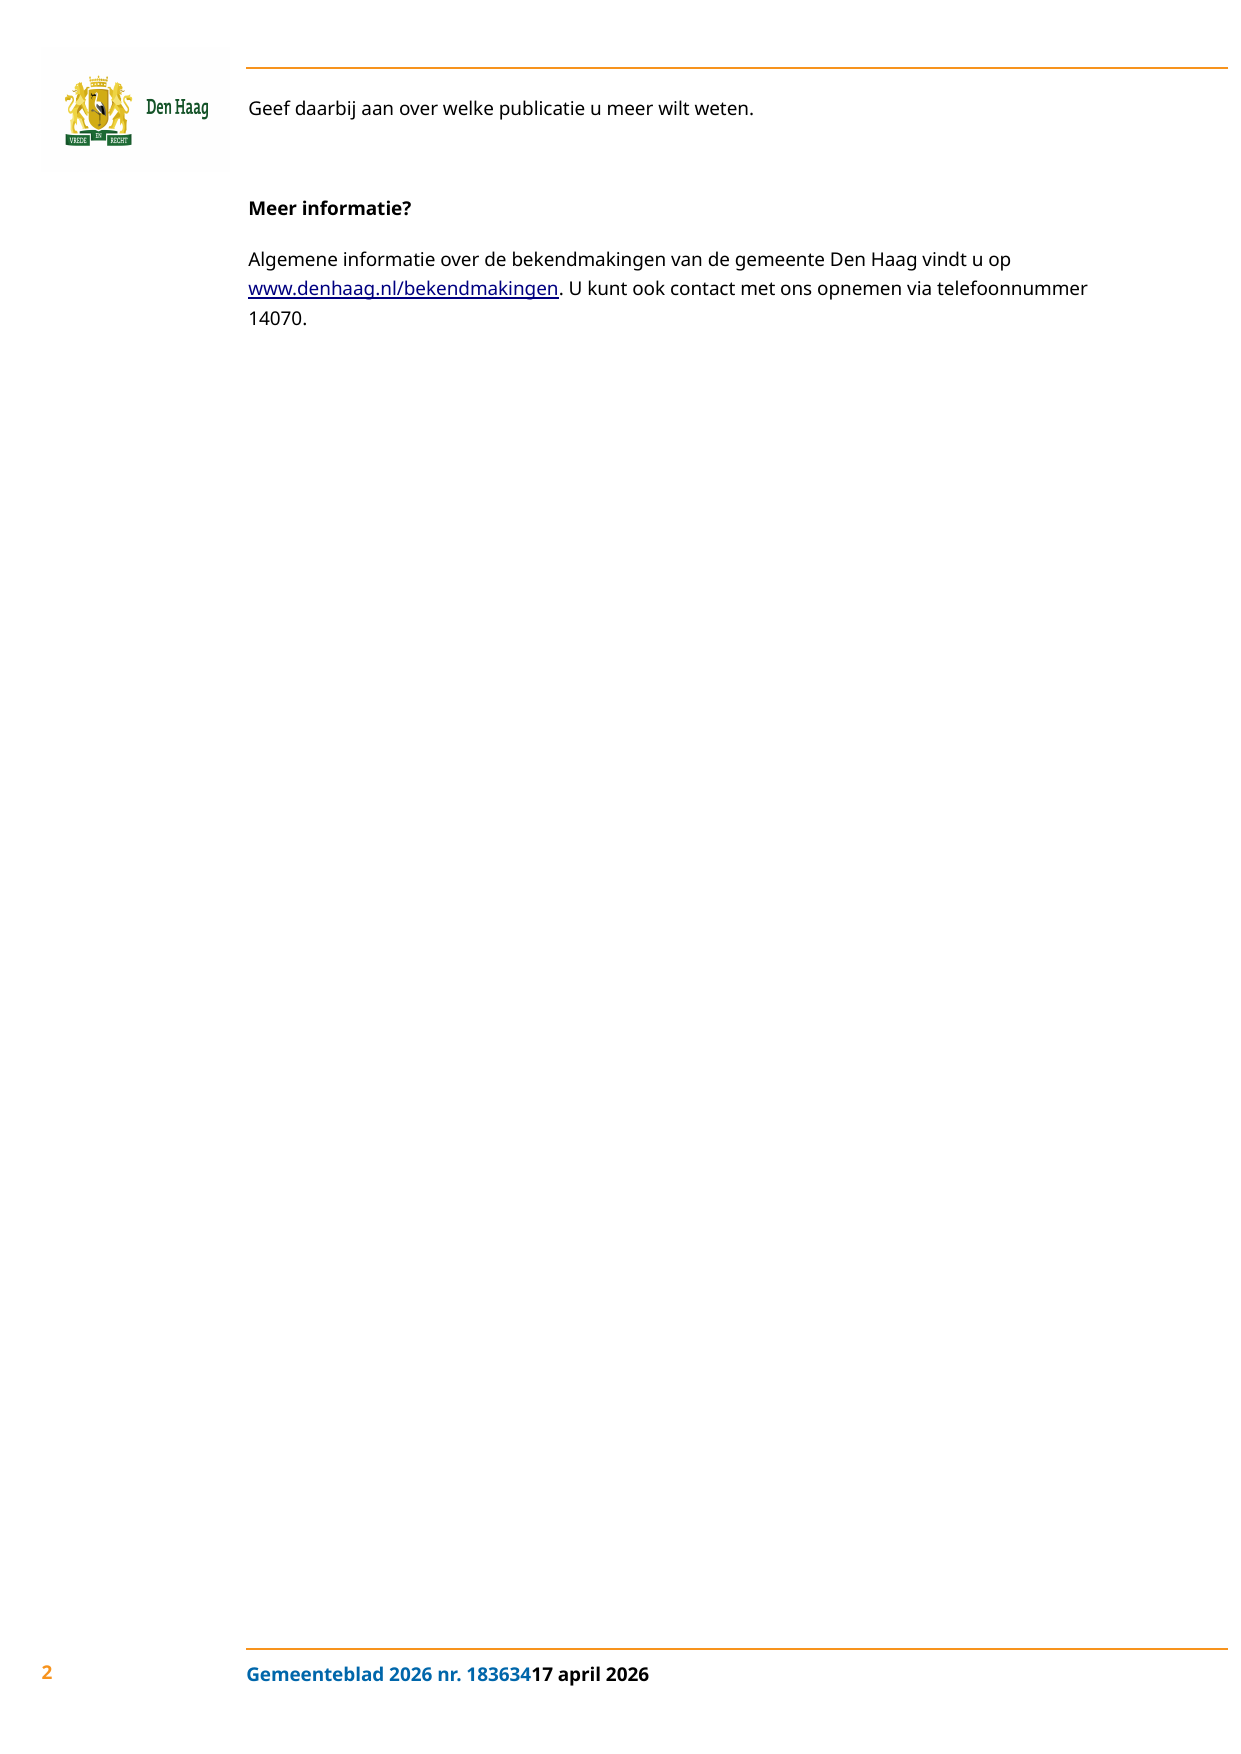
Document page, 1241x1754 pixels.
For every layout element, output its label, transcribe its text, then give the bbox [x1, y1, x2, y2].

picture [41, 47, 231, 172]
text Geef daarbij aan over welke publicatie u meer wilt weten. [248, 95, 1152, 121]
text Meer informatie? [248, 196, 1152, 221]
text Algemene informatie over de bekendmakingen van de gemeente Den Haag vindt u op www.denhaag.nl/bekendmakingen. U kunt ook contact met ons opnemen via telefoonnummer 14070. [248, 246, 1152, 331]
